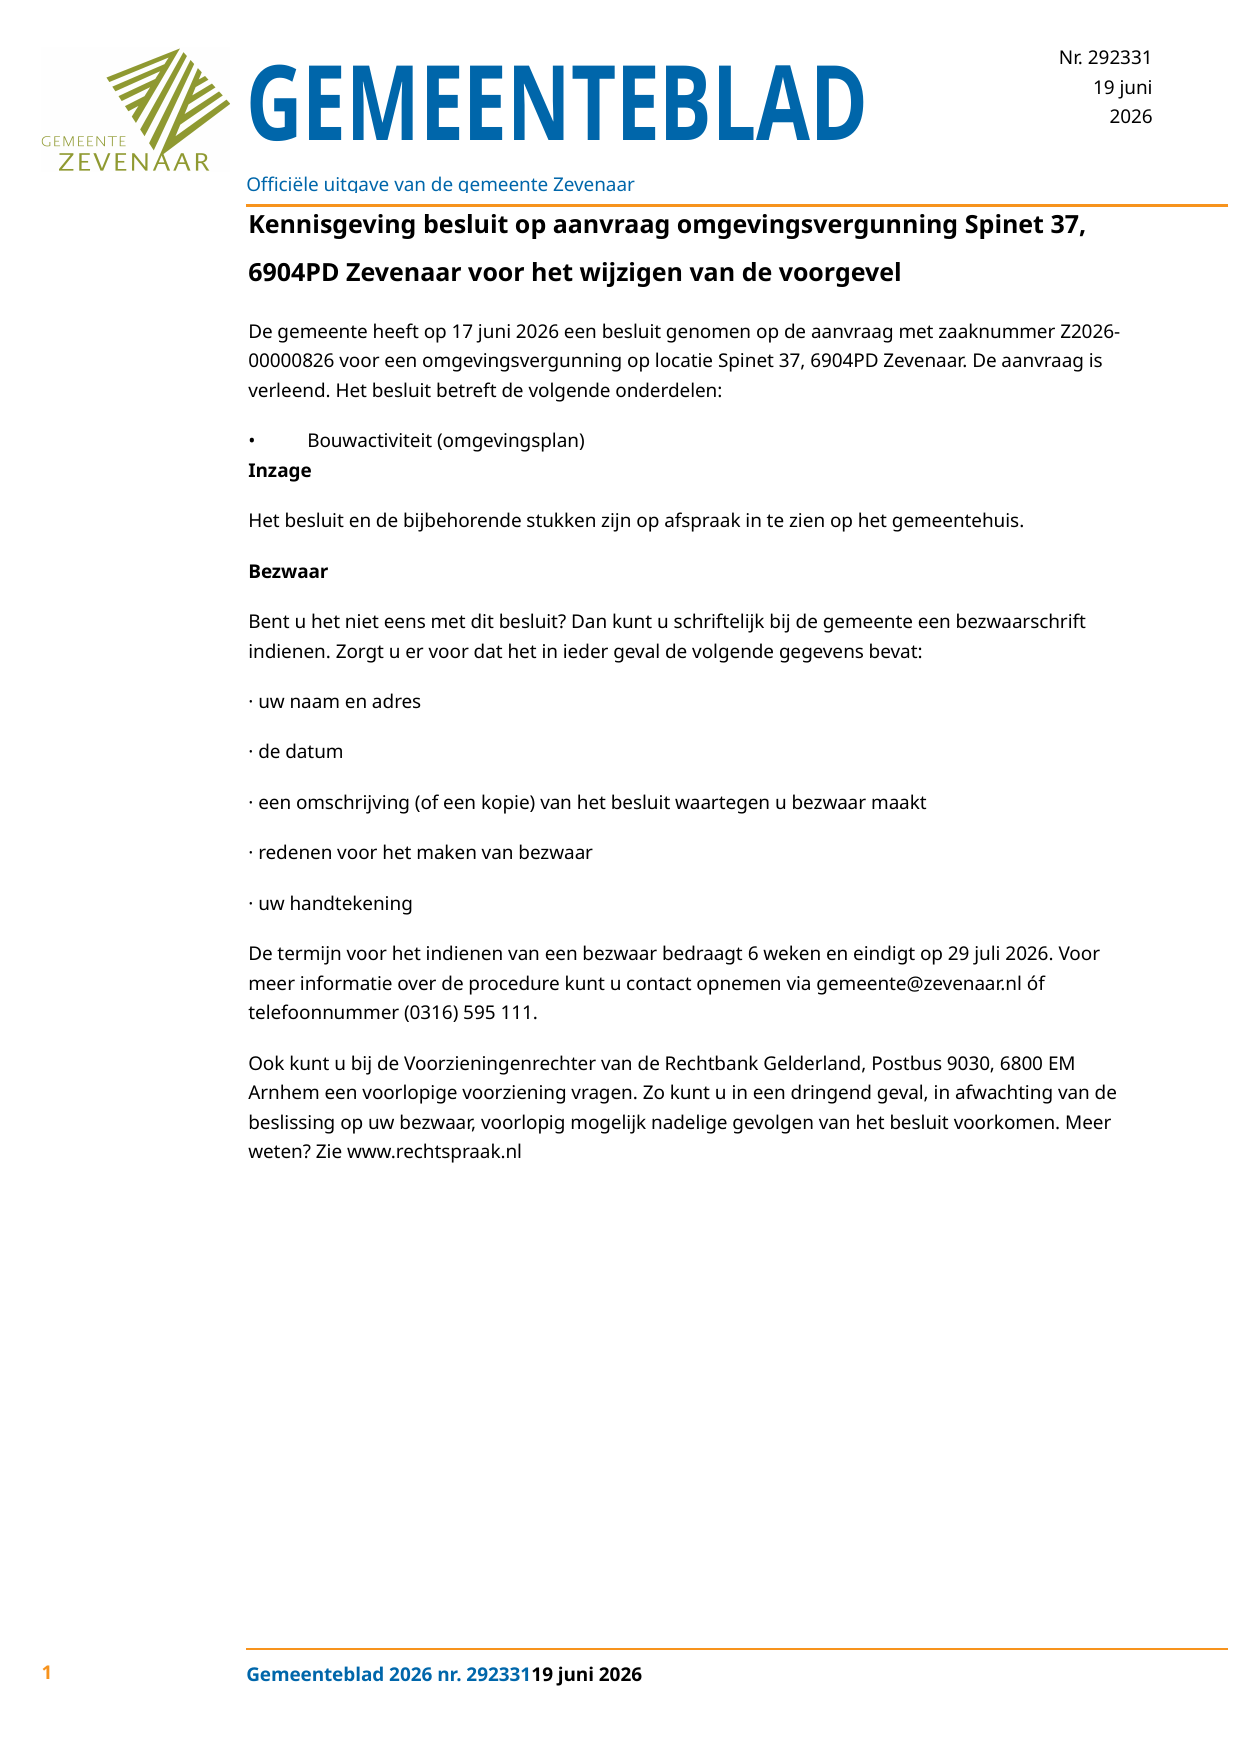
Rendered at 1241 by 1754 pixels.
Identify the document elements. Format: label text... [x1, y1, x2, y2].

text Bent u het niet eens met dit besluit? Dan kunt u schriftelijk bij de gemeente een bezwaarschrift indienen. Zorgt u er voor dat het in ieder geval de volgende gegevens bevat: [248, 608, 1152, 664]
text De termijn voor het indienen van een bezwaar bedraagt 6 weken en eindigt op 29 juli 2026. Voor meer informatie over de procedure kunt u contact opnemen via gemeente@zevenaar.nl óf telefoonnummer (0316) 595 111. [248, 940, 1152, 1025]
text · uw handtekening [248, 890, 1152, 916]
list Bouwactiviteit (omgevingsplan) [248, 427, 1152, 453]
text · uw naam en adres [248, 688, 1152, 714]
text Inzage [248, 457, 1152, 483]
text De gemeente heeft op 17 juni 2026 een besluit genomen op de aanvraag met zaaknummer Z2026-00000826 voor een omgevingsvergunning op locatie Spinet 37, 6904PD Zevenaar. De aanvraag is verleend. Het besluit betreft de volgende onderdelen: [248, 318, 1152, 403]
text · redenen voor het maken van bezwaar [248, 839, 1152, 865]
text · een omschrijving (of een kopie) van het besluit waartegen u bezwaar maakt [248, 789, 1152, 815]
text · de datum [248, 739, 1152, 764]
text Bezwaar [248, 558, 1152, 584]
picture [41, 47, 231, 172]
text Ook kunt u bij de Voorzieningenrechter van de Rechtbank Gelderland, Postbus 9030, 6800 EM Arnhem een voorlopige voorziening vragen. Zo kunt u in een dringend geval, in afwachting van de beslissing op uw bezwaar, voorlopig mogelijk nadelige gevolgen van het besluit voorkomen. Meer weten? Zie www.rechtspraak.nl [248, 1050, 1152, 1164]
text Het besluit en de bijbehorende stukken zijn op afspraak in te zien op het gemeentehuis. [248, 507, 1152, 533]
text Kennisgeving besluit op aanvraag omgevingsvergunning Spinet 37, 6904PD Zevenaar voor het wijzigen van de voorgevel [248, 207, 1152, 288]
